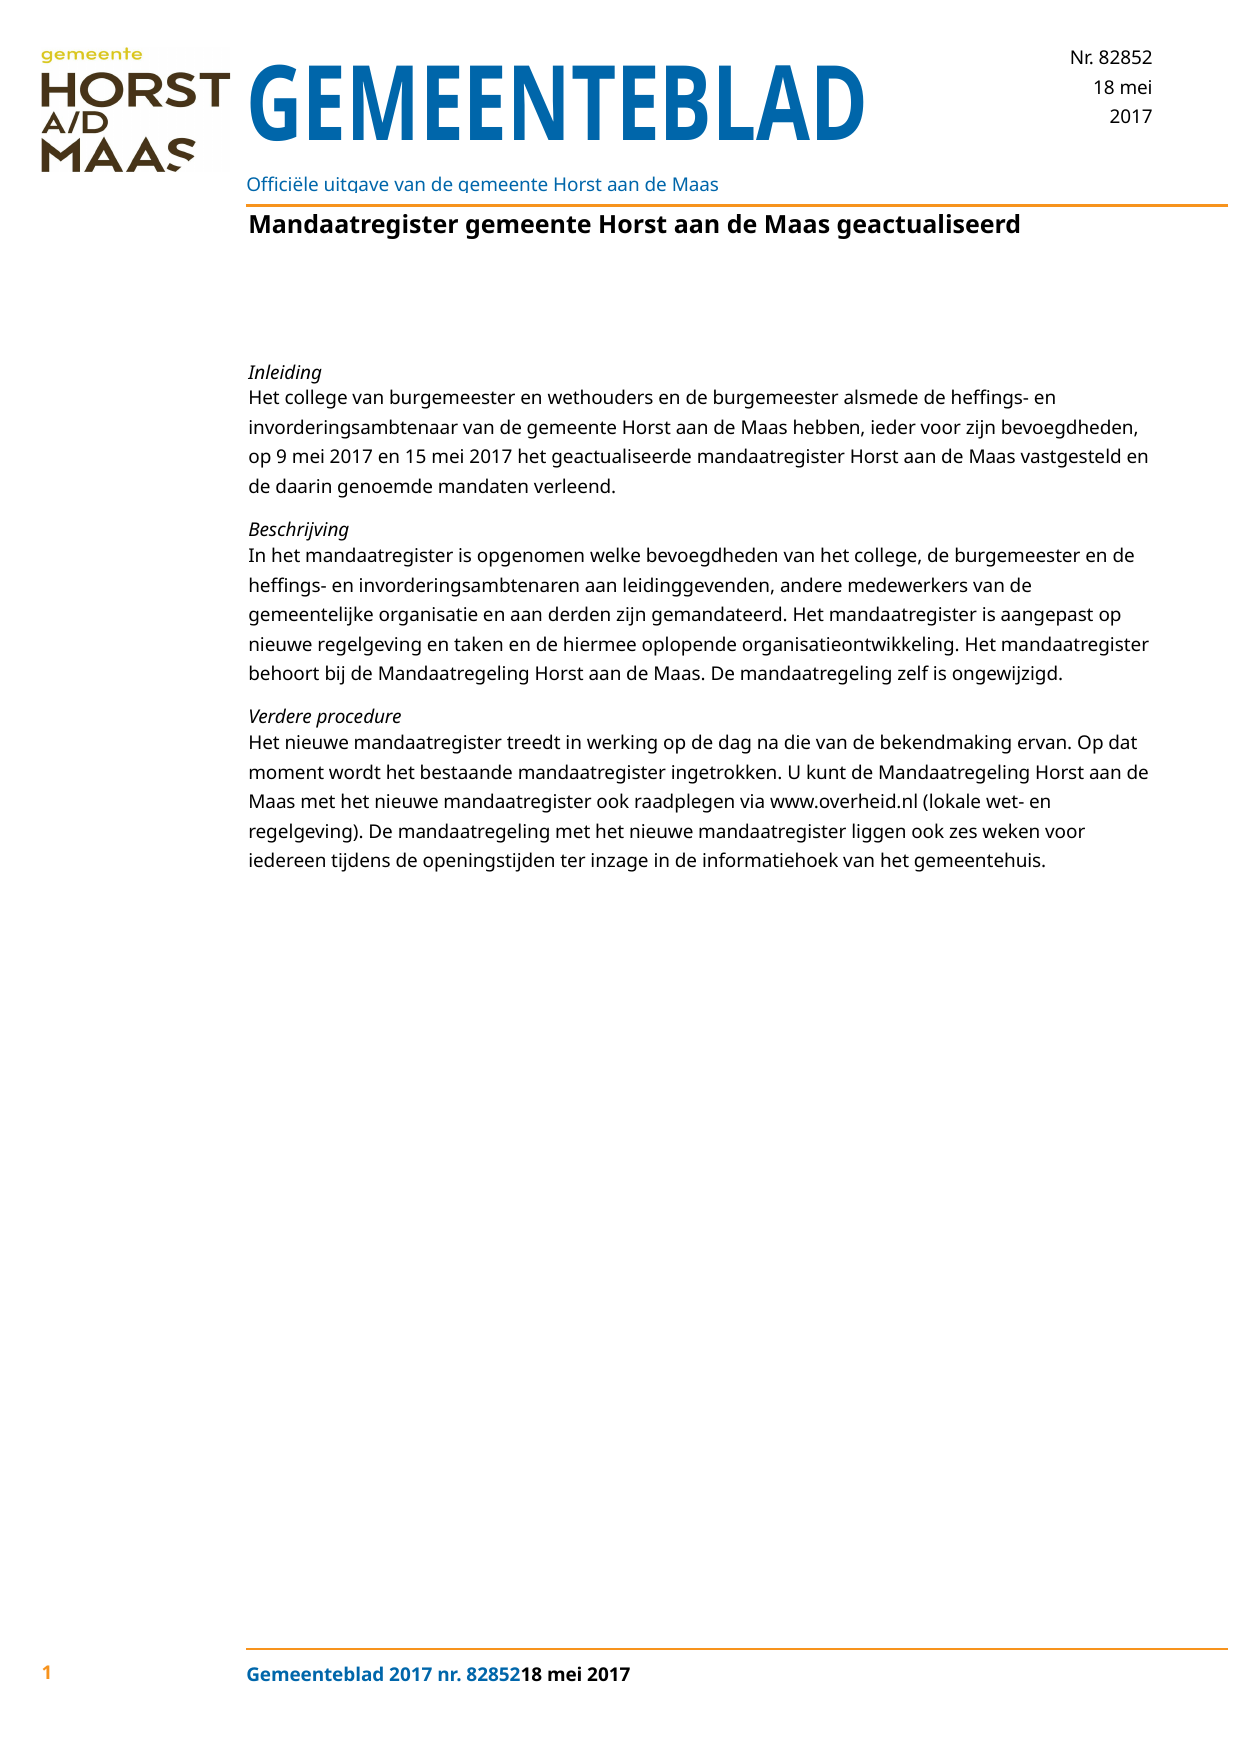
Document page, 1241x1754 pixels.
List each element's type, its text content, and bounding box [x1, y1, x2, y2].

picture [41, 47, 231, 172]
text Het college van burgemeester en wethouders en de burgemeester alsmede de heffings- en invorderingsambtenaar van de gemeente Horst aan de Maas hebben, ieder voor zijn bevoegdheden, op 9 mei 2017 en 15 mei 2017 het geactualiseerde mandaatregister Horst aan de Maas vastgesteld en de daarin genoemde mandaten verleend. [248, 384, 1152, 499]
text Mandaatregister gemeente Horst aan de Maas geactualiseerd [248, 207, 1152, 241]
text Inleiding [248, 359, 1152, 384]
text Beschrijving [248, 516, 1152, 542]
text Het nieuwe mandaatregister treedt in werking op de dag na die van de bekendmaking ervan. Op dat moment wordt het bestaande mandaatregister ingetrokken. U kunt de Mandaatregeling Horst aan de Maas met het nieuwe mandaatregister ook raadplegen via www.overheid.nl (lokale wet- en regelgeving). De mandaatregeling met het nieuwe mandaatregister liggen ook zes weken voor iedereen tijdens de openingstijden ter inzage in de informatiehoek van het gemeentehuis. [248, 729, 1152, 873]
text Verdere procedure [248, 704, 1152, 729]
text In het mandaatregister is opgenomen welke bevoegdheden van het college, de burgemeester en de heffings- en invorderingsambtenaren aan leidinggevenden, andere medewerkers van de gemeentelijke organisatie en aan derden zijn gemandateerd. Het mandaatregister is aangepast op nieuwe regelgeving en taken en de hiermee oplopende organisatieontwikkeling. Het mandaatregister behoort bij de Mandaatregeling Horst aan de Maas. De mandaatregeling zelf is ongewijzigd. [248, 542, 1152, 686]
